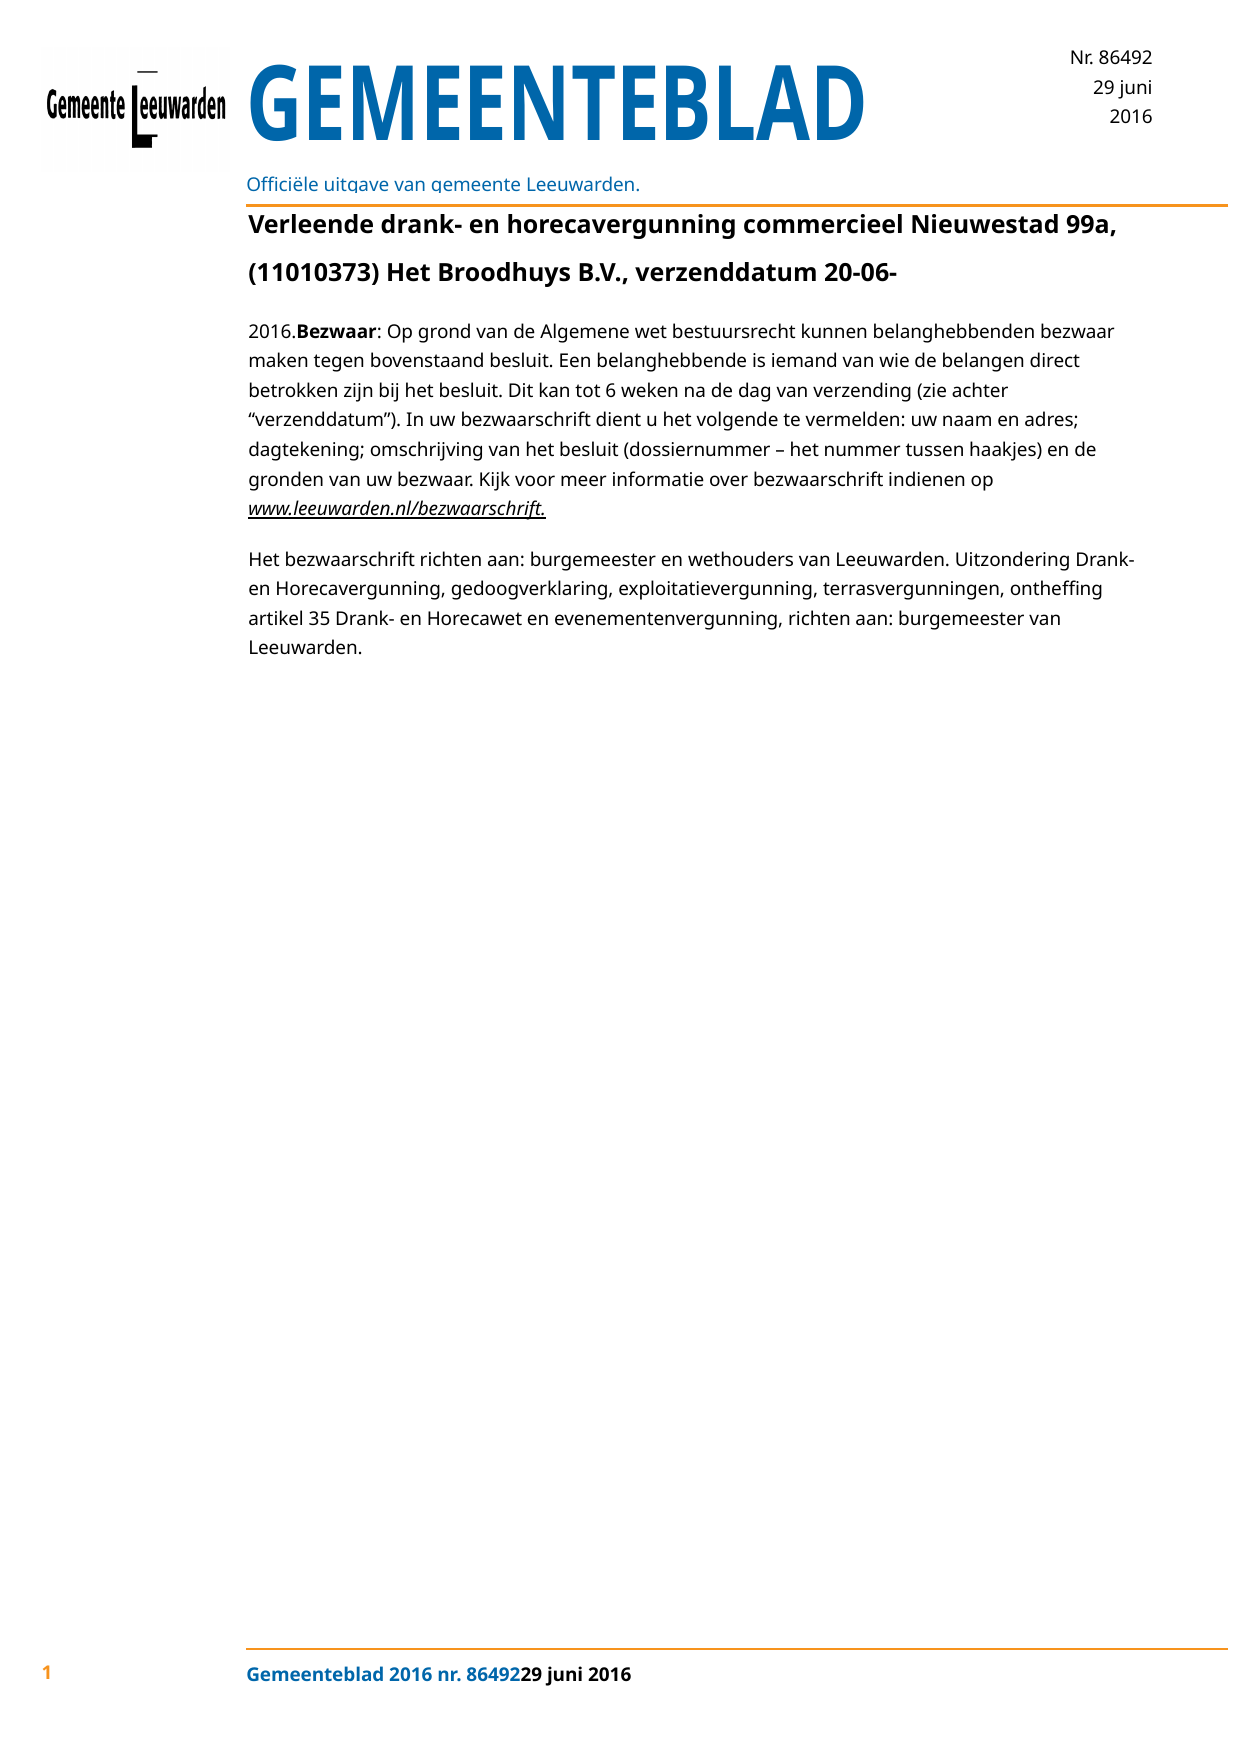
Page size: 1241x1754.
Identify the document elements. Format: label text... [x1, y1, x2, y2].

text Verleende drank- en horecavergunning commercieel Nieuwestad 99a, (11010373) Het Broodhuys B.V., verzenddatum 20-06- [248, 207, 1152, 288]
text 2016.Bezwaar: Op grond van de Algemene wet bestuursrecht kunnen belanghebbenden bezwaar maken tegen bovenstaand besluit. Een belanghebbende is iemand van wie de belangen direct betrokken zijn bij het besluit. Dit kan tot 6 weken na de dag van verzending (zie achter “verzenddatum”). In uw bezwaarschrift dient u het volgende te vermelden: uw naam en adres; dagtekening; omschrijving van het besluit (dossiernummer – het nummer tussen haakjes) en de gronden van uw bezwaar. Kijk voor meer informatie over bezwaarschrift indienen op www.leeuwarden.nl/bezwaarschrift. [248, 318, 1152, 521]
text Het bezwaarschrift richten aan: burgemeester en wethouders van Leeuwarden. Uitzondering Drank- en Horecavergunning, gedoogverklaring, exploitatievergunning, terrasvergunningen, ontheffing artikel 35 Drank- en Horecawet en evenementenvergunning, richten aan: burgemeester van Leeuwarden. [248, 546, 1152, 660]
picture [41, 47, 231, 172]
